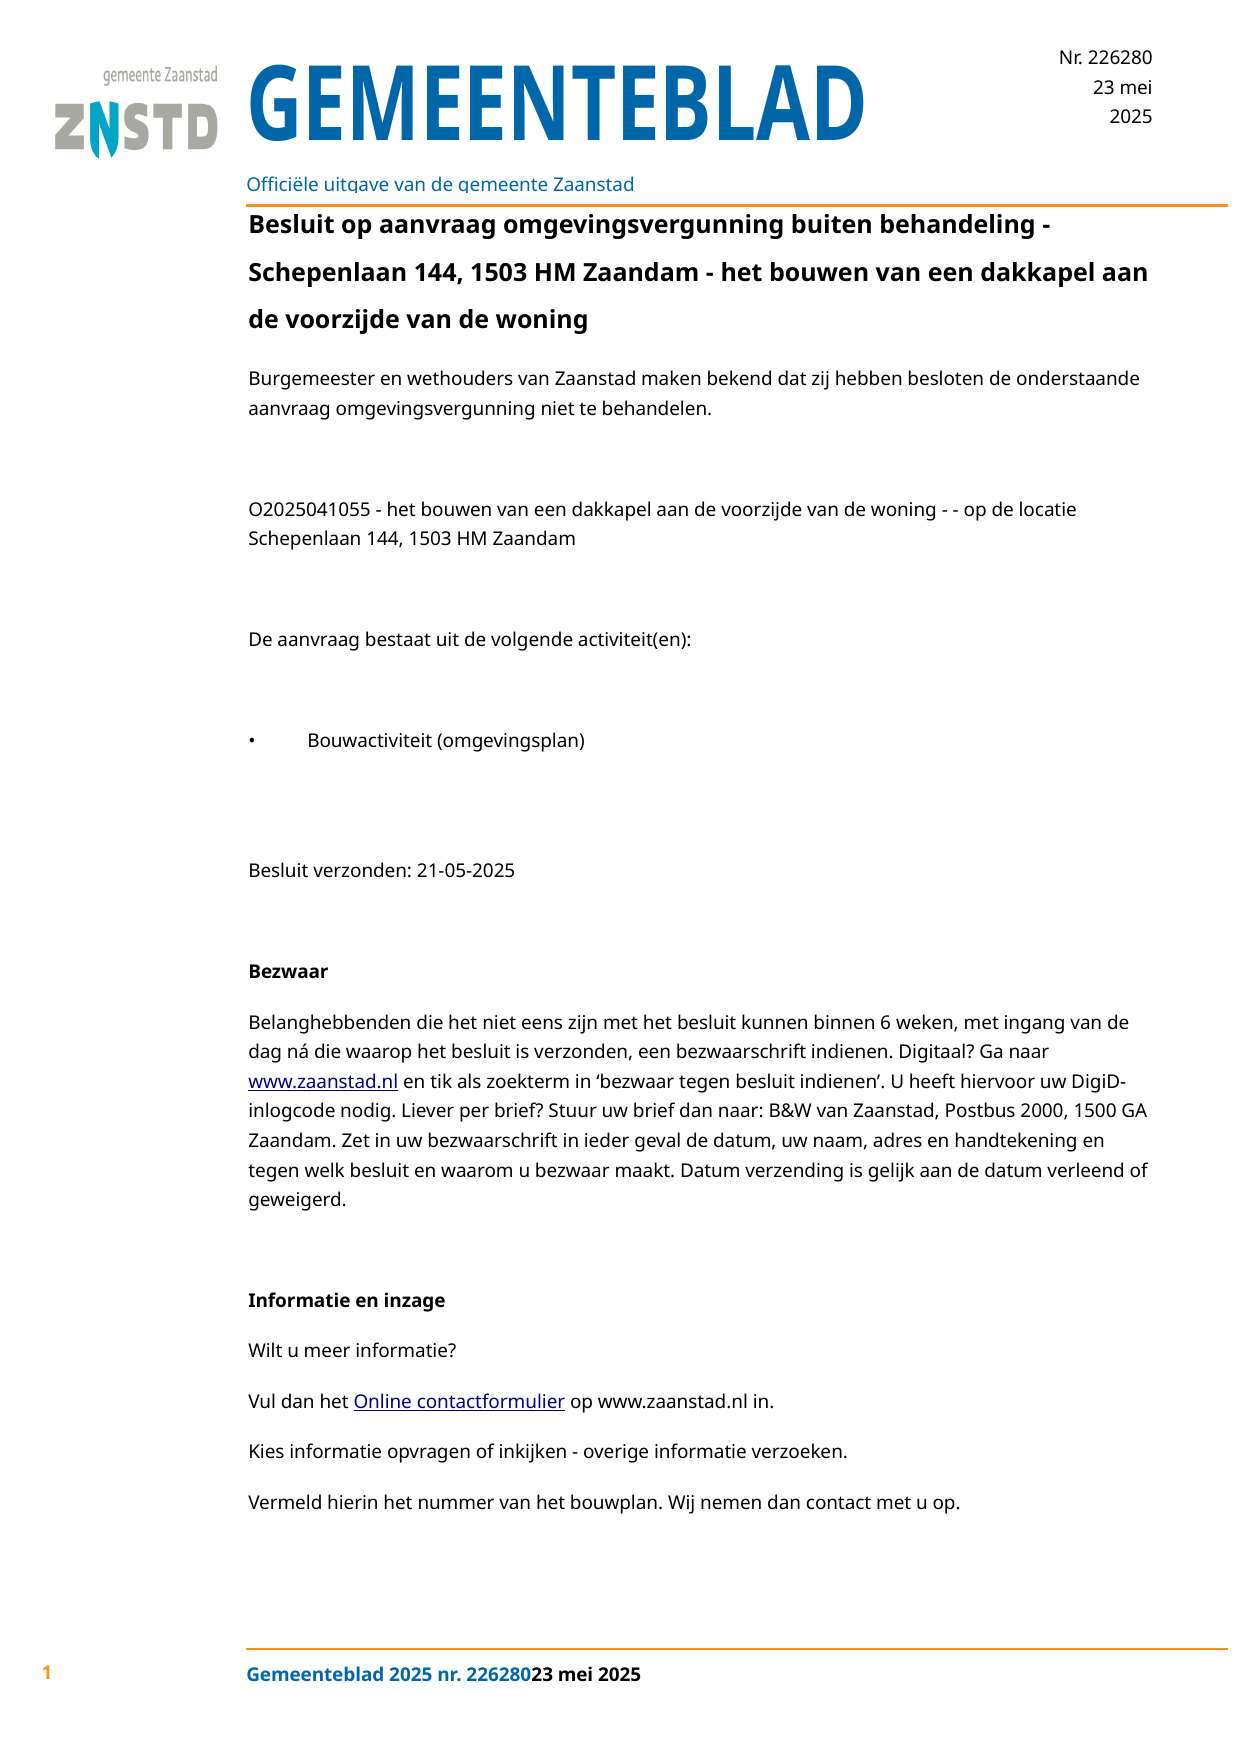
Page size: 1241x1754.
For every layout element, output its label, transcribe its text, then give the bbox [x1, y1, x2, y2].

text Burgemeester en wethouders van Zaanstad maken bekend dat zij hebben besloten de onderstaande aanvraag omgevingsvergunning niet te behandelen. [248, 366, 1152, 421]
text Besluit verzonden: 21-05-2025 [248, 858, 1152, 883]
text De aanvraag bestaat uit de volgende activiteit(en): [248, 626, 1152, 652]
picture [41, 47, 231, 172]
text Bezwaar [248, 958, 1152, 984]
text Vul dan het Online contactformulier op www.zaanstad.nl in. [248, 1388, 1152, 1414]
list Bouwactiviteit (omgevingsplan) [248, 727, 1152, 753]
text Besluit op aanvraag omgevingsvergunning buiten behandeling - Schepenlaan 144, 1503 HM Zaandam - het bouwen van een dakkapel aan de voorzijde van de woning [248, 207, 1152, 336]
text Informatie en inzage [248, 1287, 1152, 1313]
text Wilt u meer informatie? [248, 1338, 1152, 1363]
text Vermeld hierin het nummer van het bouwplan. Wij nemen dan contact met u op. [248, 1489, 1152, 1514]
text Belanghebbenden die het niet eens zijn met het besluit kunnen binnen 6 weken, met ingang van de dag ná die waarop het besluit is verzonden, een bezwaarschrift indienen. Digitaal? Ga naar www.zaanstad.nl en tik als zoekterm in ‘bezwaar tegen besluit indienen’. U heeft hiervoor uw DigiD-inlogcode nodig. Liever per brief? Stuur uw brief dan naar: B&W van Zaanstad, Postbus 2000, 1500 GA Zaandam. Zet in uw bezwaarschrift in ieder geval de datum, uw naam, adres en handtekening en tegen welk besluit en waarom u bezwaar maakt. Datum verzending is gelijk aan de datum verleend of geweigerd. [248, 1009, 1152, 1212]
text Kies informatie opvragen of inkijken - overige informatie verzoeken. [248, 1438, 1152, 1464]
text O2025041055 - het bouwen van een dakkapel aan de voorzijde van de woning - - op de locatie Schepenlaan 144, 1503 HM Zaandam [248, 496, 1152, 551]
